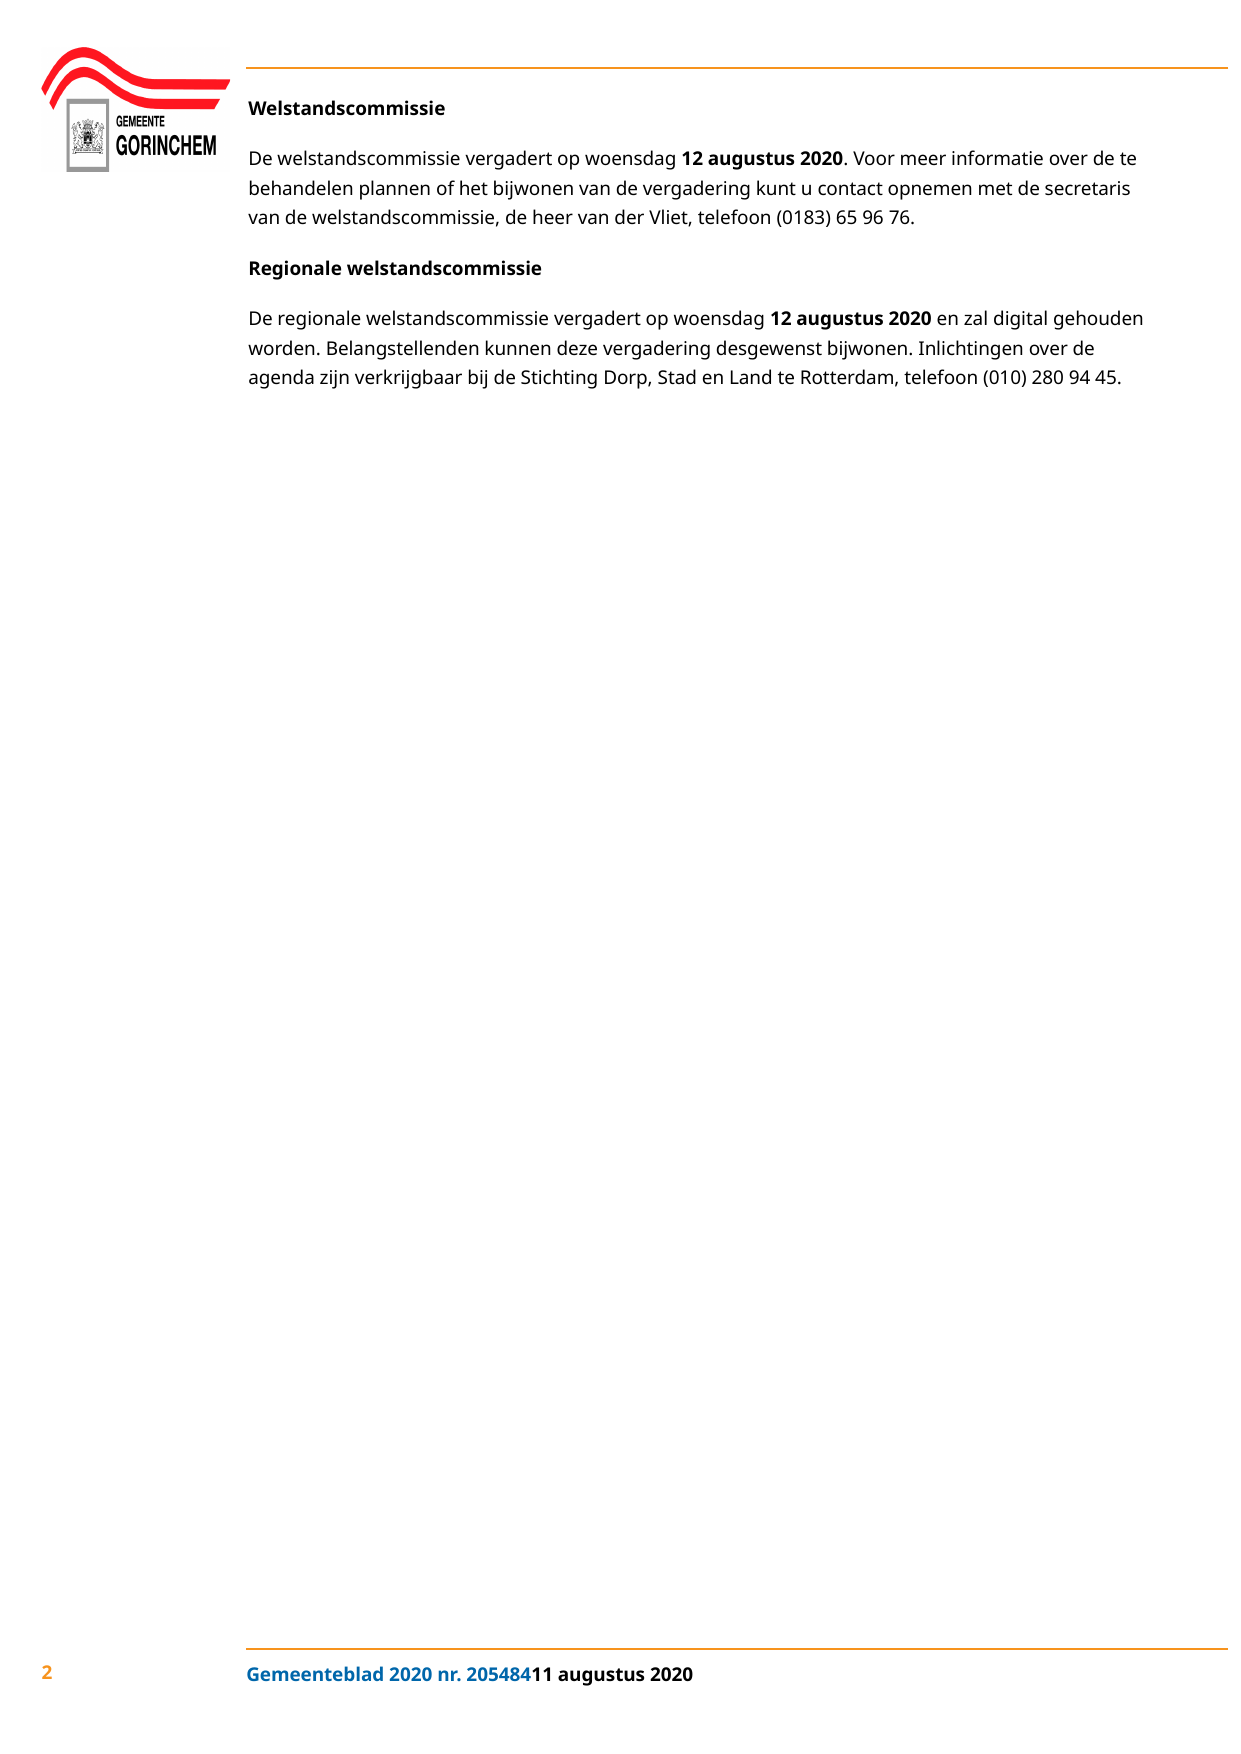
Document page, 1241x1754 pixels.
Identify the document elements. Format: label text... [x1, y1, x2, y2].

text Regionale welstandscommissie [248, 255, 1152, 281]
text Welstandscommissie [248, 95, 1152, 121]
picture [41, 47, 231, 172]
text De regionale welstandscommissie vergadert op woensdag 12 augustus 2020 en zal digital gehouden worden. Belangstellenden kunnen deze vergadering desgewenst bijwonen. Inlichtingen over de agenda zijn verkrijgbaar bij de Stichting Dorp, Stad en Land te Rotterdam, telefoon (010) 280 94 45. [248, 305, 1152, 390]
text De welstandscommissie vergadert op woensdag 12 augustus 2020. Voor meer informatie over de te behandelen plannen of het bijwonen van de vergadering kunt u contact opnemen met de secretaris van de welstandscommissie, de heer van der Vliet, telefoon (0183) 65 96 76. [248, 145, 1152, 230]
